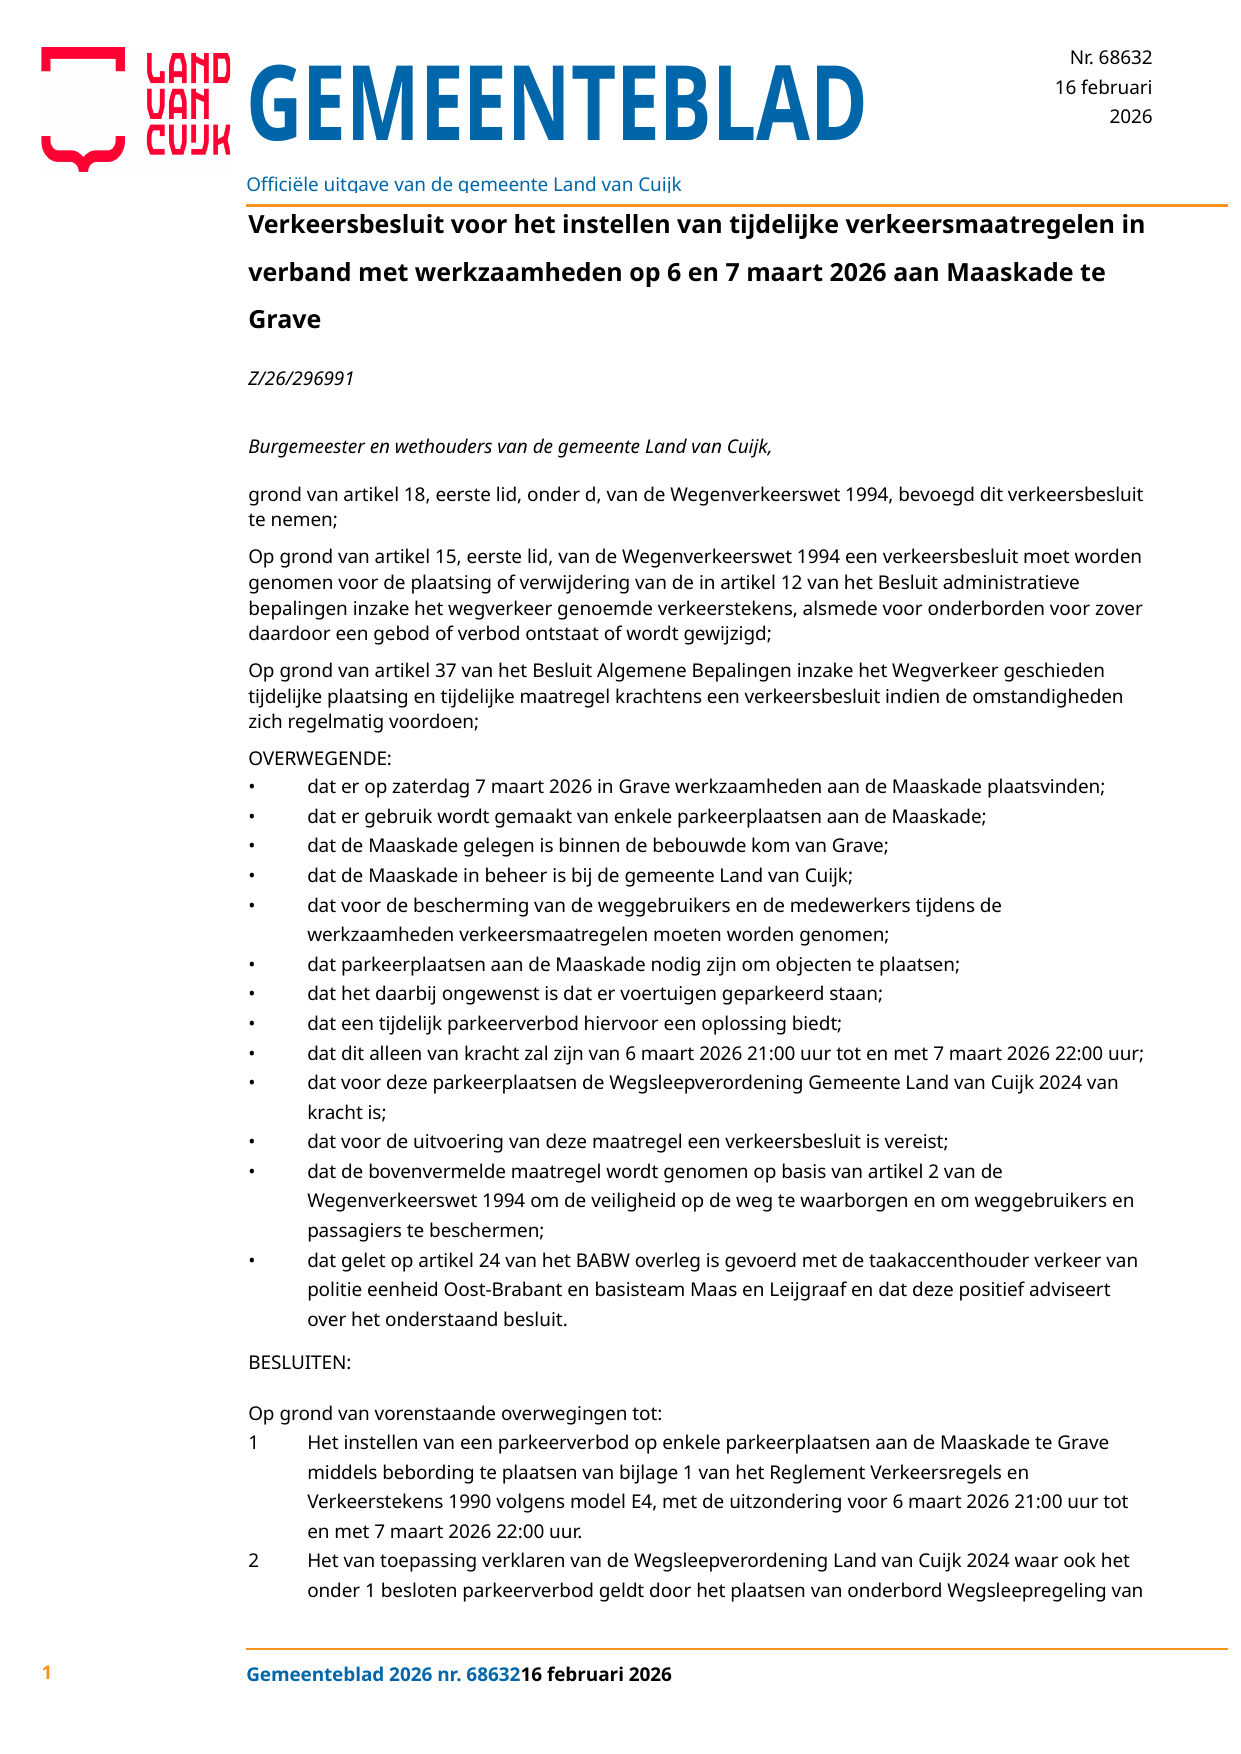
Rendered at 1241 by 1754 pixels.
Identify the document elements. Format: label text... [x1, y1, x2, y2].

list dat de bovenvermelde maatregel wordt genomen op basis van artikel 2 van de Wegenverkeerswet 1994 om de veiligheid op de weg te waarborgen en om weggebruikers en passagiers te beschermen; [248, 1158, 1152, 1243]
list Het van toepassing verklaren van de Wegsleepverordening Land van Cuijk 2024 waar ook het onder 1 besloten parkeerverbod geldt door het plaatsen van onderbord Wegsleepregeling van [248, 1548, 1152, 1603]
list dat voor de uitvoering van deze maatregel een verkeersbesluit is vereist; [248, 1128, 1152, 1154]
text Z/26/296991 [248, 366, 1152, 391]
list dat voor de bescherming van de weggebruikers en de medewerkers tijdens de werkzaamheden verkeersmaatregelen moeten worden genomen; [248, 892, 1152, 947]
list dat de Maaskade gelegen is binnen de bebouwde kom van Grave; [248, 833, 1152, 858]
text Op grond van vorenstaande overwegingen tot: [248, 1400, 1152, 1425]
list dat parkeerplaatsen aan de Maaskade nodig zijn om objecten te plaatsen; [248, 951, 1152, 977]
list dat voor deze parkeerplaatsen de Wegsleepverordening Gemeente Land van Cuijk 2024 van kracht is; [248, 1069, 1152, 1125]
list dat de Maaskade in beheer is bij de gemeente Land van Cuijk; [248, 862, 1152, 888]
list dat dit alleen van kracht zal zijn van 6 maart 2026 21:00 uur tot en met 7 maart 2026 22:00 uur; [248, 1040, 1152, 1066]
list Het instellen van een parkeerverbod op enkele parkeerplaatsen aan de Maaskade te Grave middels bebording te plaatsen van bijlage 1 van het Reglement Verkeersregels en Verkeerstekens 1990 volgens model E4, met de uitzondering voor 6 maart 2026 21:00 uur tot en met 7 maart 2026 22:00 uur. [248, 1429, 1152, 1544]
text Verkeersbesluit voor het instellen van tijdelijke verkeersmaatregelen in verband met werkzaamheden op 6 en 7 maart 2026 aan Maaskade te Grave [248, 207, 1152, 336]
list dat gelet op artikel 24 van het BABW overleg is gevoerd met de taakaccenthouder verkeer van politie eenheid Oost-Brabant en basisteam Maas en Leijgraaf en dat deze positief adviseert over het onderstaand besluit. [248, 1247, 1152, 1332]
text Op grond van artikel 15, eerste lid, van de Wegenverkeerswet 1994 een verkeersbesluit moet worden genomen voor de plaatsing of verwijdering van de in artikel 12 van het Besluit administratieve bepalingen inzake het wegverkeer genoemde verkeerstekens, alsmede voor onderborden voor zover daardoor een gebod of verbod ontstaat of wordt gewijzigd; [248, 543, 1152, 646]
picture [41, 47, 231, 172]
text Op grond van artikel 37 van het Besluit Algemene Bepalingen inzake het Wegverkeer geschieden tijdelijke plaatsing en tijdelijke maatregel krachtens een verkeersbesluit indien de omstandigheden zich regelmatig voordoen; [248, 657, 1152, 734]
text grond van artikel 18, eerste lid, onder d, van de Wegenverkeerswet 1994, bevoegd dit verkeersbesluit te nemen; [248, 481, 1152, 532]
text Burgemeester en wethouders van de gemeente Land van Cuijk, [248, 433, 1152, 459]
list dat er gebruik wordt gemaakt van enkele parkeerplaatsen aan de Maaskade; [248, 803, 1152, 829]
list dat het daarbij ongewenst is dat er voertuigen geparkeerd staan; [248, 981, 1152, 1006]
text BESLUITEN: [248, 1349, 1152, 1375]
text OVERWEGENDE: [248, 745, 1152, 771]
list dat een tijdelijk parkeerverbod hiervoor een oplossing biedt; [248, 1010, 1152, 1036]
list dat er op zaterdag 7 maart 2026 in Grave werkzaamheden aan de Maaskade plaatsvinden; [248, 773, 1152, 799]
